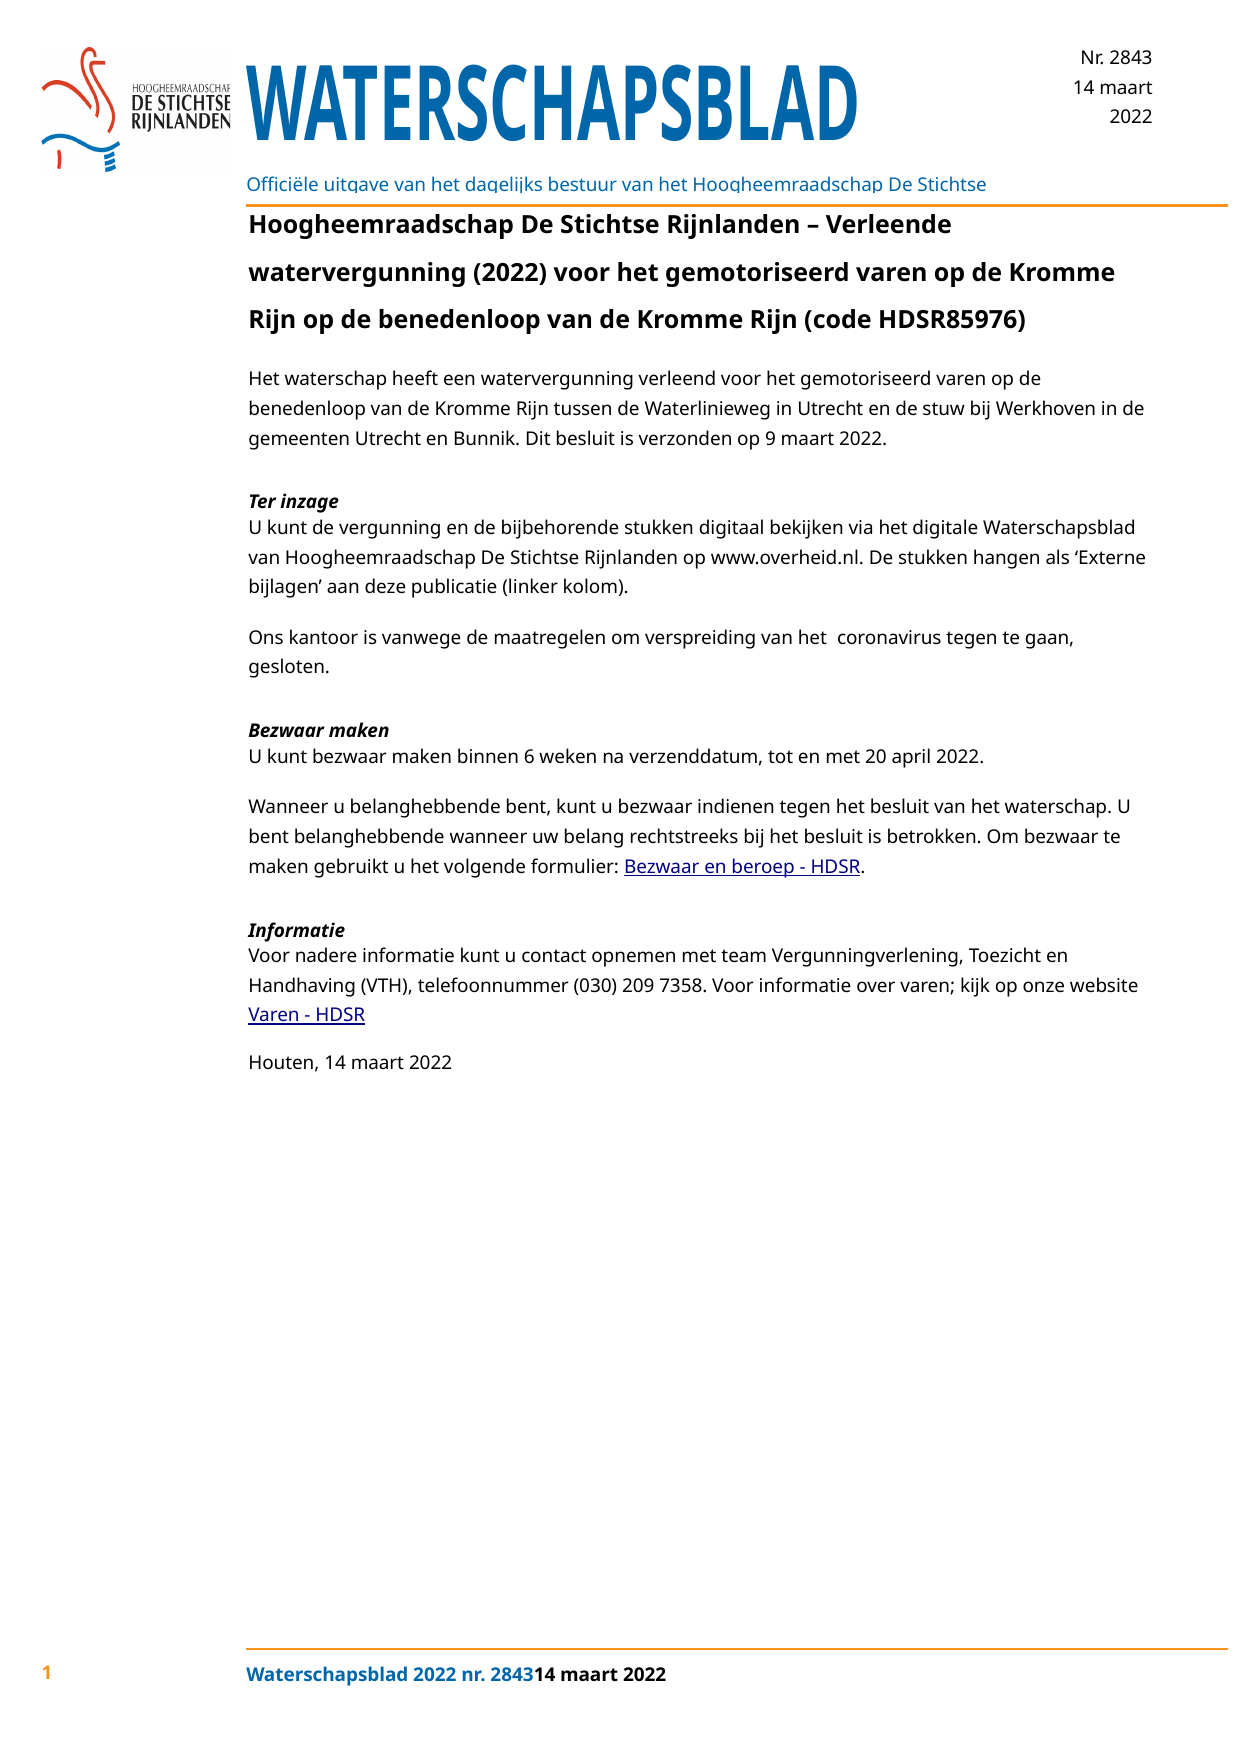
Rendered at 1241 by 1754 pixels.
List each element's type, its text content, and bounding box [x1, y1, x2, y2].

text Voor nadere informatie kunt u contact opnemen met team Vergunningverlening, Toezicht en Handhaving (VTH), telefoonnummer (030) 209 7358. Voor informatie over varen; kijk op onze website Varen - HDSR [248, 942, 1152, 1027]
text Hoogheemraadschap De Stichtse Rijnlanden – Verleende watervergunning (2022) voor het gemotoriseerd varen op de Kromme Rijn op de benedenloop van de Kromme Rijn (code HDSR85976) [248, 207, 1152, 336]
text U kunt bezwaar maken binnen 6 weken na verzenddatum, tot en met 20 april 2022. [248, 743, 1152, 769]
picture [41, 47, 231, 172]
text U kunt de vergunning en de bijbehorende stukken digitaal bekijken via het digitale Waterschapsblad van Hoogheemraadschap De Stichtse Rijnlanden op www.overheid.nl. De stukken hangen als ‘Externe bijlagen’ aan deze publicatie (linker kolom). [248, 514, 1152, 599]
text Wanneer u belanghebbende bent, kunt u bezwaar indienen tegen het besluit van het waterschap. U bent belanghebbende wanneer uw belang rechtstreeks bij het besluit is betrokken. Om bezwaar te maken gebruikt u het volgende formulier: Bezwaar en beroep - HDSR. [248, 794, 1152, 878]
text Bezwaar maken [248, 717, 1152, 743]
text Houten, 14 maart 2022 [248, 1049, 1152, 1075]
text Ter inzage [248, 489, 1152, 514]
text Informatie [248, 917, 1152, 942]
text Ons kantoor is vanwege de maatregelen om verspreiding van het coronavirus tegen te gaan, gesloten. [248, 624, 1152, 679]
text Het waterschap heeft een watervergunning verleend voor het gemotoriseerd varen op de benedenloop van de Kromme Rijn tussen de Waterlinieweg in Utrecht en de stuw bij Werkhoven in de gemeenten Utrecht en Bunnik. Dit besluit is verzonden op 9 maart 2022. [248, 366, 1152, 450]
